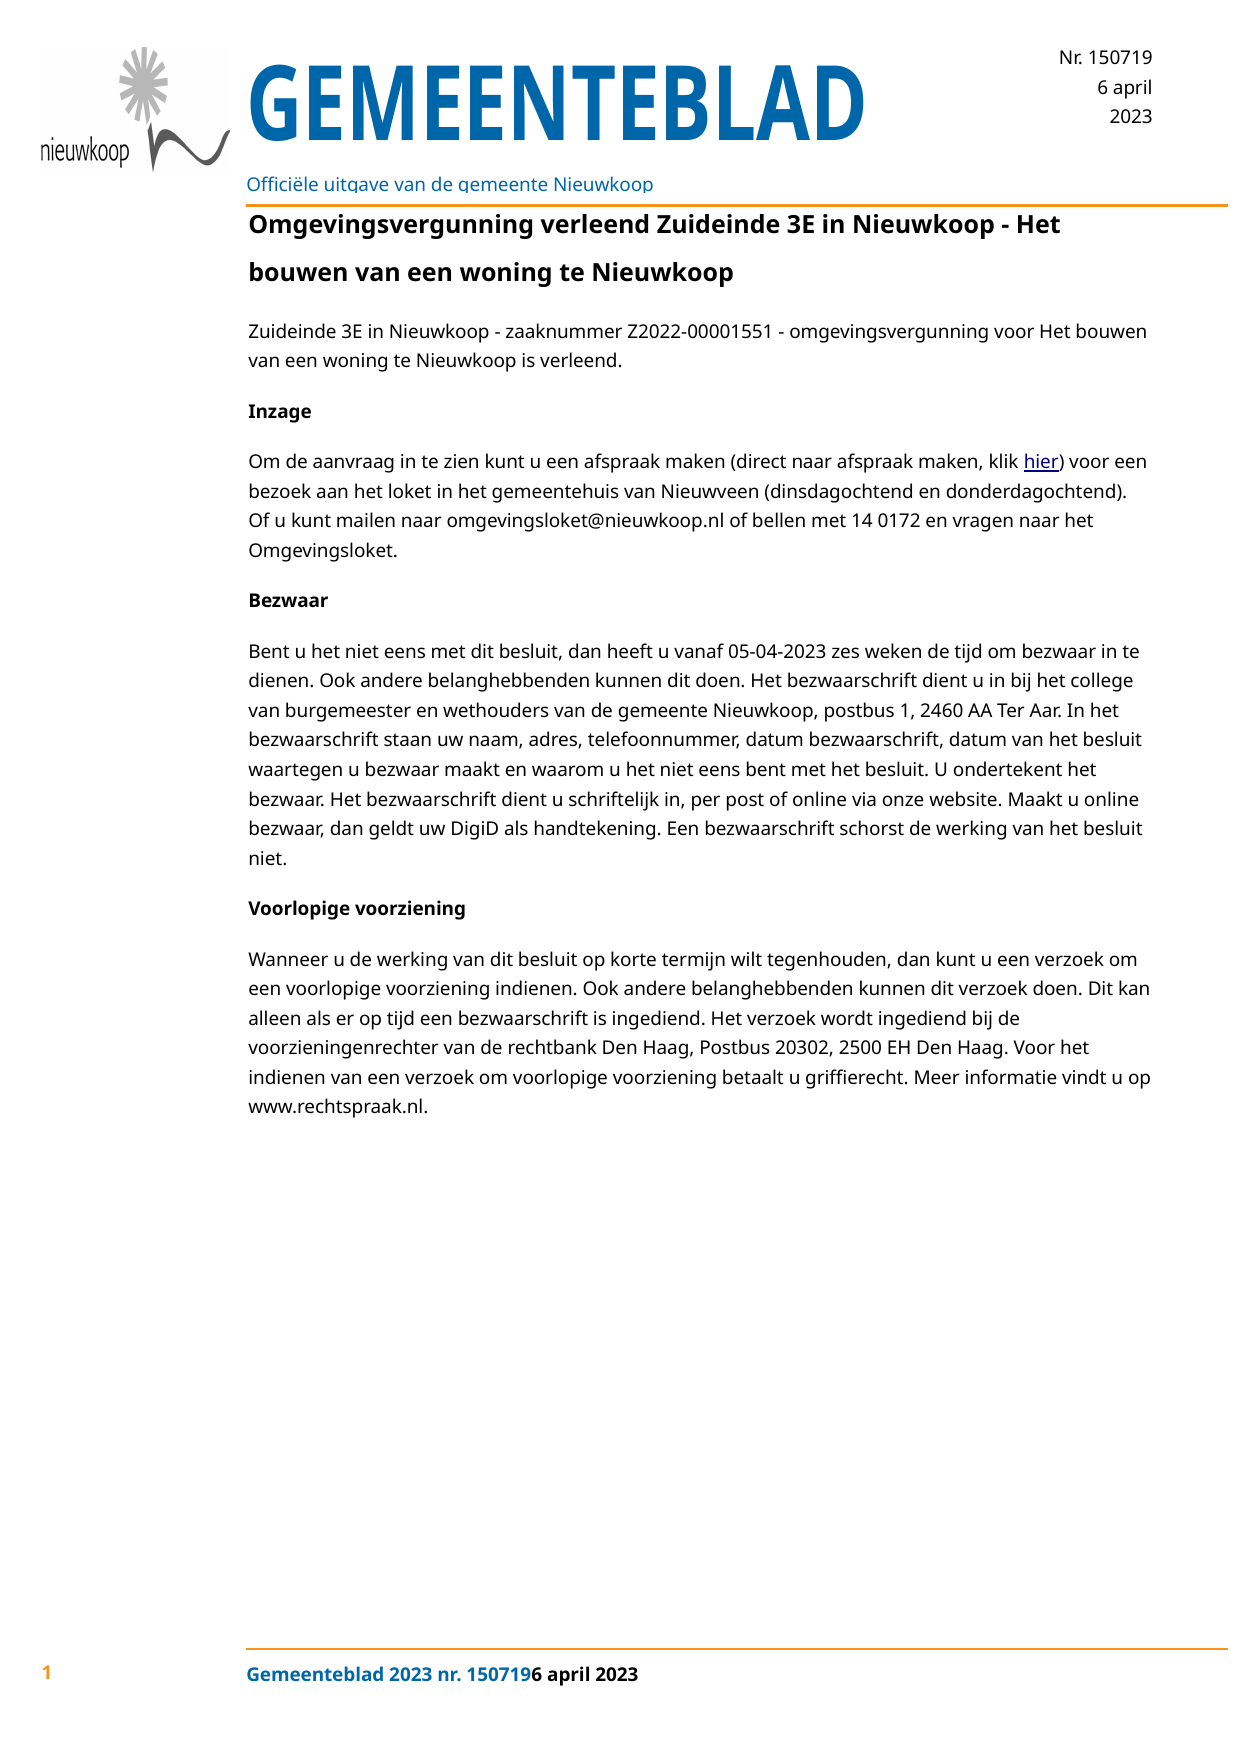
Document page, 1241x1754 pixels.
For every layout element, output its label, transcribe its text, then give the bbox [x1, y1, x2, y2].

picture [41, 47, 231, 172]
text Bezwaar [248, 587, 1152, 613]
text Om de aanvraag in te zien kunt u een afspraak maken (direct naar afspraak maken, klik hier) voor een bezoek aan het loket in het gemeentehuis van Nieuwveen (dinsdagochtend en donderdagochtend). Of u kunt mailen naar omgevingsloket@nieuwkoop.nl of bellen met 14 0172 en vragen naar het Omgevingsloket. [248, 448, 1152, 563]
text Wanneer u de werking van dit besluit op korte termijn wilt tegenhouden, dan kunt u een verzoek om een voorlopige voorziening indienen. Ook andere belanghebbenden kunnen dit verzoek doen. Dit kan alleen als er op tijd een bezwaarschrift is ingediend. Het verzoek wordt ingediend bij de voorzieningenrechter van de rechtbank Den Haag, Postbus 20302, 2500 EH Den Haag. Voor het indienen van een verzoek om voorlopige voorziening betaalt u griffierecht. Meer informatie vindt u op www.rechtspraak.nl. [248, 946, 1152, 1119]
text Omgevingsvergunning verleend Zuideinde 3E in Nieuwkoop - Het bouwen van een woning te Nieuwkoop [248, 207, 1152, 288]
text Zuideinde 3E in Nieuwkoop - zaaknummer Z2022-00001551 - omgevingsvergunning voor Het bouwen van een woning te Nieuwkoop is verleend. [248, 318, 1152, 373]
text Voorlopige voorziening [248, 895, 1152, 921]
text Inzage [248, 398, 1152, 424]
text Bent u het niet eens met dit besluit, dan heeft u vanaf 05-04-2023 zes weken de tijd om bezwaar in te dienen. Ook andere belanghebbenden kunnen dit doen. Het bezwaarschrift dient u in bij het college van burgemeester en wethouders van de gemeente Nieuwkoop, postbus 1, 2460 AA Ter Aar. In het bezwaarschrift staan uw naam, adres, telefoonnummer, datum bezwaarschrift, datum van het besluit waartegen u bezwaar maakt en waarom u het niet eens bent met het besluit. U ondertekent het bezwaar. Het bezwaarschrift dient u schriftelijk in, per post of online via onze website. Maakt u online bezwaar, dan geldt uw DigiD als handtekening. Een bezwaarschrift schorst de werking van het besluit niet. [248, 638, 1152, 871]
